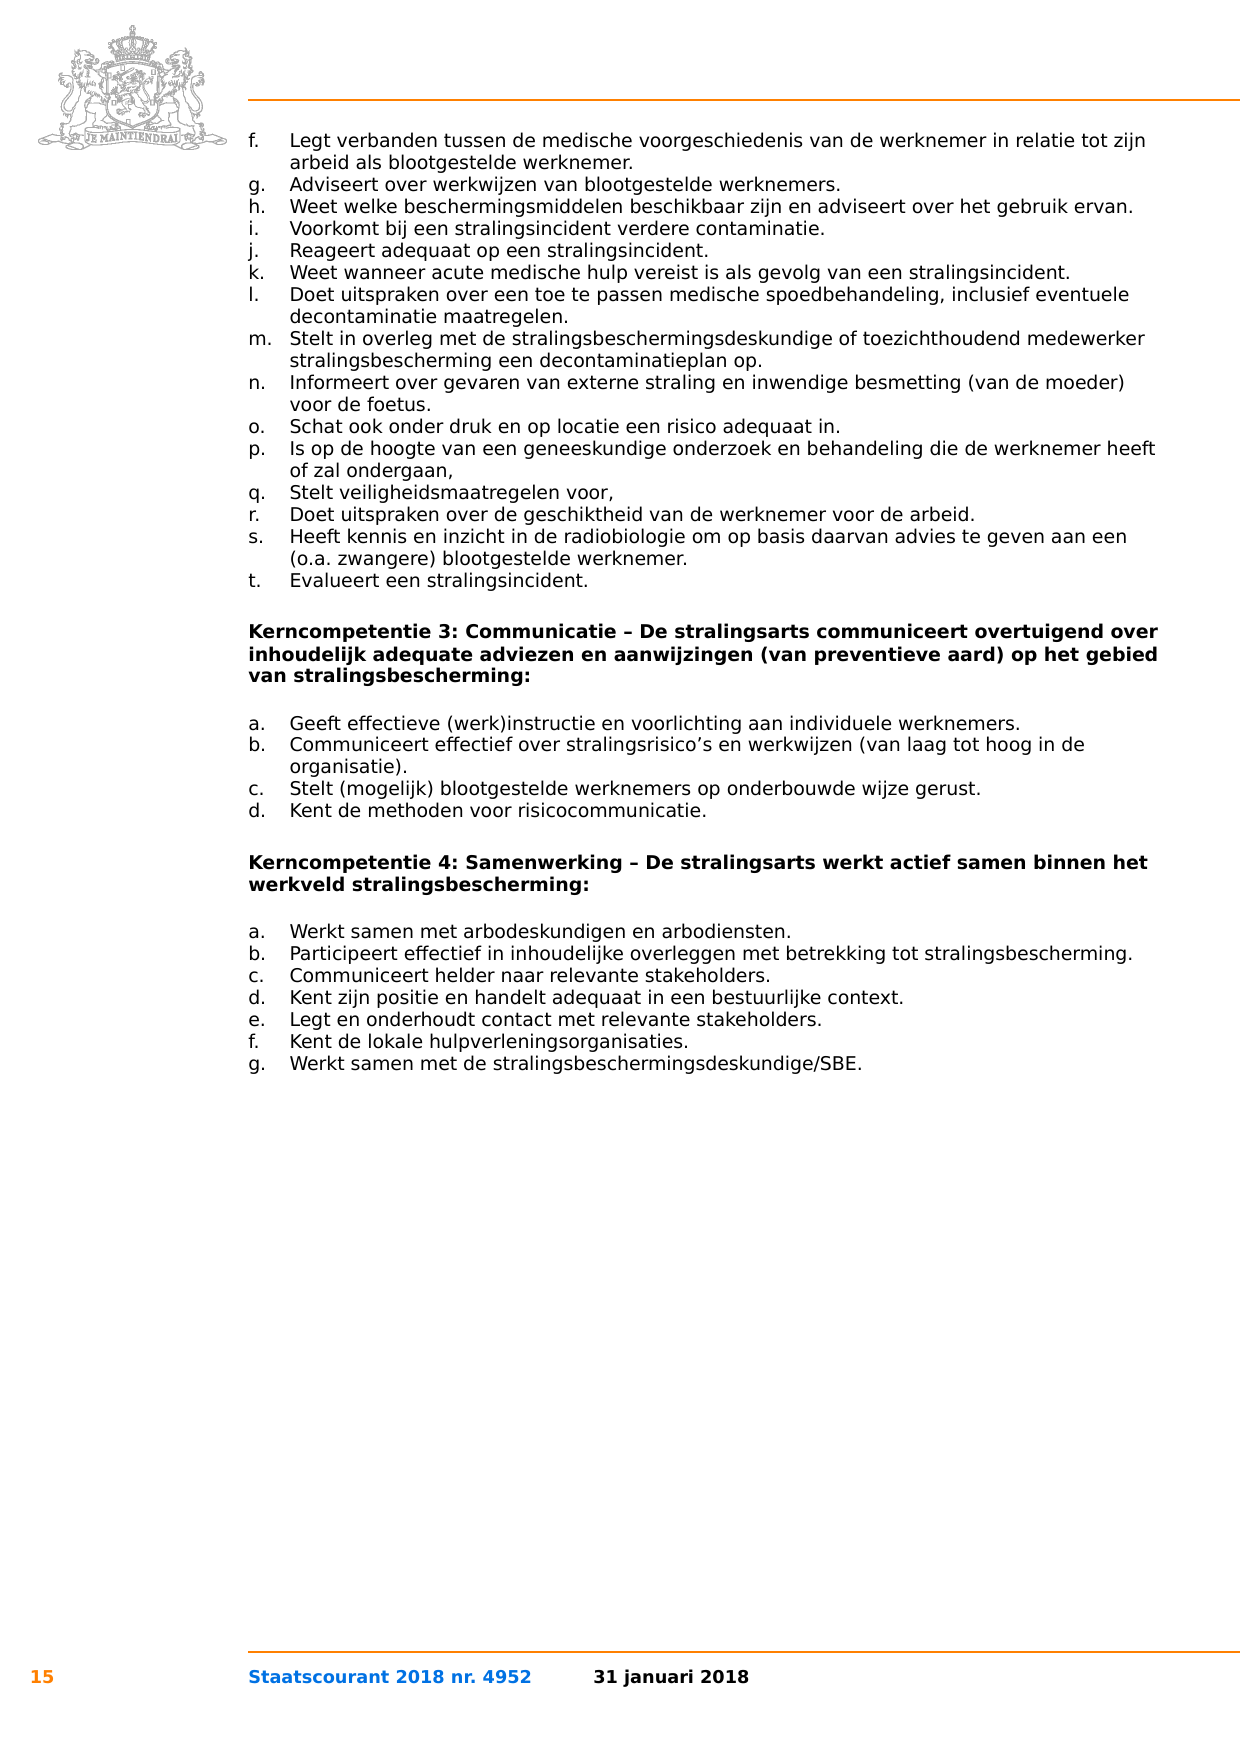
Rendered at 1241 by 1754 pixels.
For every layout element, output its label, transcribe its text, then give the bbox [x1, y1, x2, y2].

subtitle Kerncompetentie 4: Samenwerking – De stralingsarts werkt actief samen binnen het werkveld stralingsbescherming: [248, 852, 1163, 896]
text b. Participeert effectief in inhoudelijke overleggen met betrekking tot stralingsbescherming. [248, 943, 1163, 965]
text s. Heeft kennis en inzicht in de radiobiologie om op basis daarvan advies te geven aan een (o.a. zwangere) blootgestelde werknemer. [248, 526, 1163, 569]
text c. Communiceert helder naar relevante stakeholders. [248, 965, 1163, 987]
text a. Werkt samen met arbodeskundigen en arbodiensten. [248, 921, 1163, 943]
picture [38, 25, 227, 150]
text m. Stelt in overleg met de stralingsbeschermingsdeskundige of toezichthoudend medewerker stralingsbescherming een decontaminatieplan op. [248, 328, 1163, 372]
text e. Legt en onderhoudt contact met relevante stakeholders. [248, 1009, 1163, 1031]
text h. Weet welke beschermingsmiddelen beschikbaar zijn en adviseert over het gebruik ervan. [248, 196, 1163, 218]
text b. Communiceert effectief over stralingsrisico’s en werkwijzen (van laag tot hoog in de organisatie). [248, 734, 1163, 778]
text c. Stelt (mogelijk) blootgestelde werknemers op onderbouwde wijze gerust. [248, 778, 1163, 800]
text a. Geeft effectieve (werk)instructie en voorlichting aan individuele werknemers. [248, 712, 1163, 734]
text p. Is op de hoogte van een geneeskundige onderzoek en behandeling die de werknemer heeft of zal ondergaan, [248, 438, 1163, 482]
text d. Kent zijn positie en handelt adequaat in een bestuurlijke context. [248, 987, 1163, 1009]
text f. Kent de lokale hulpverleningsorganisaties. [248, 1031, 1163, 1053]
text k. Weet wanneer acute medische hulp vereist is als gevolg van een stralingsincident. [248, 262, 1163, 284]
text l. Doet uitspraken over een toe te passen medische spoedbehandeling, inclusief eventuele decontaminatie maatregelen. [248, 284, 1163, 328]
text j. Reageert adequaat op een stralingsincident. [248, 240, 1163, 262]
text d. Kent de methoden voor risicocommunicatie. [248, 800, 1163, 822]
text f. Legt verbanden tussen de medische voorgeschiedenis van de werknemer in relatie tot zijn arbeid als blootgestelde werknemer. [248, 130, 1163, 174]
text t. Evalueert een stralingsincident. [248, 569, 1163, 591]
text n. Informeert over gevaren van externe straling en inwendige besmetting (van de moeder) voor de foetus. [248, 372, 1163, 416]
text g. Adviseert over werkwijzen van blootgestelde werknemers. [248, 174, 1163, 196]
text q. Stelt veiligheidsmaatregelen voor, [248, 482, 1163, 503]
text i. Voorkomt bij een stralingsincident verdere contaminatie. [248, 218, 1163, 240]
text g. Werkt samen met de stralingsbeschermingsdeskundige/SBE. [248, 1053, 1163, 1075]
subtitle Kerncompetentie 3: Communicatie – De stralingsarts communiceert overtuigend over inhoudelijk adequate adviezen en aanwijzingen (van preventieve aard) op het gebied van stralingsbescherming: [248, 621, 1163, 687]
text r. Doet uitspraken over de geschiktheid van de werknemer voor de arbeid. [248, 503, 1163, 526]
text o. Schat ook onder druk en op locatie een risico adequaat in. [248, 416, 1163, 438]
